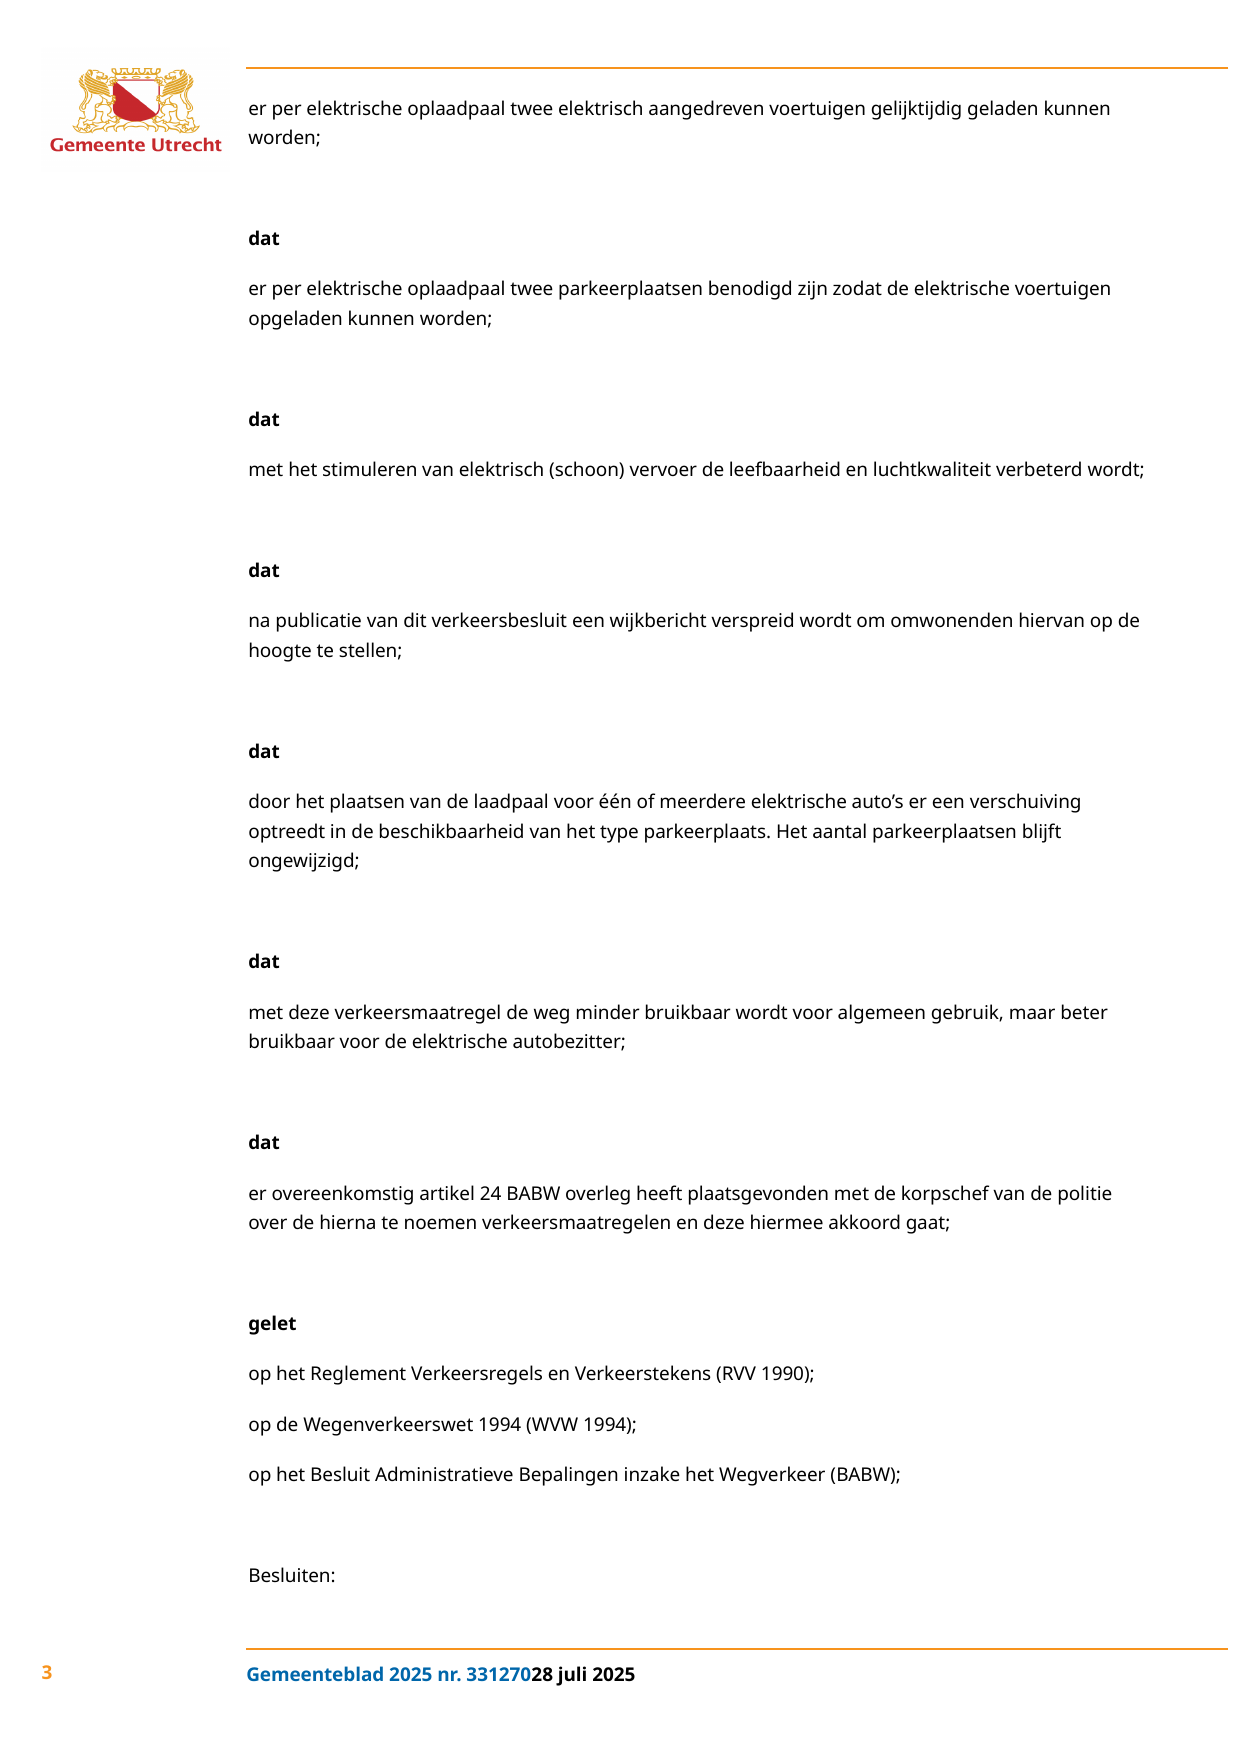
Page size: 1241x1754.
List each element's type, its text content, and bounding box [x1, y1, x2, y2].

text dat [248, 738, 1152, 764]
text door het plaatsen van de laadpaal voor één of meerdere elektrische auto’s er een verschuiving optreedt in de beschikbaarheid van het type parkeerplaats. Het aantal parkeerplaatsen blijft ongewijzigd; [248, 788, 1152, 873]
text op de Wegenverkeerswet 1994 (WVW 1994); [248, 1411, 1152, 1437]
text op het Besluit Administratieve Bepalingen inzake het Wegverkeer (BABW); [248, 1461, 1152, 1487]
text dat [248, 225, 1152, 251]
text er per elektrische oplaadpaal twee parkeerplaatsen benodigd zijn zodat de elektrische voertuigen opgeladen kunnen worden; [248, 276, 1152, 331]
text gelet [248, 1310, 1152, 1336]
text dat [248, 406, 1152, 432]
text er per elektrische oplaadpaal twee elektrisch aangedreven voertuigen gelijktijdig geladen kunnen worden; [248, 95, 1152, 150]
text Besluiten: [248, 1562, 1152, 1588]
text dat [248, 1129, 1152, 1155]
text op het Reglement Verkeersregels en Verkeerstekens (RVV 1990); [248, 1361, 1152, 1386]
text dat [248, 557, 1152, 583]
text na publicatie van dit verkeersbesluit een wijkbericht verspreid wordt om omwonenden hiervan op de hoogte te stellen; [248, 608, 1152, 663]
text er overeenkomstig artikel 24 BABW overleg heeft plaatsgevonden met de korpschef van de politie over de hierna te noemen verkeersmaatregelen en deze hiermee akkoord gaat; [248, 1180, 1152, 1235]
text met het stimuleren van elektrisch (schoon) vervoer de leefbaarheid en luchtkwaliteit verbeterd wordt; [248, 456, 1152, 482]
text dat [248, 948, 1152, 974]
text met deze verkeersmaatregel de weg minder bruikbaar wordt voor algemeen gebruik, maar beter bruikbaar voor de elektrische autobezitter; [248, 999, 1152, 1054]
picture [41, 47, 231, 172]
